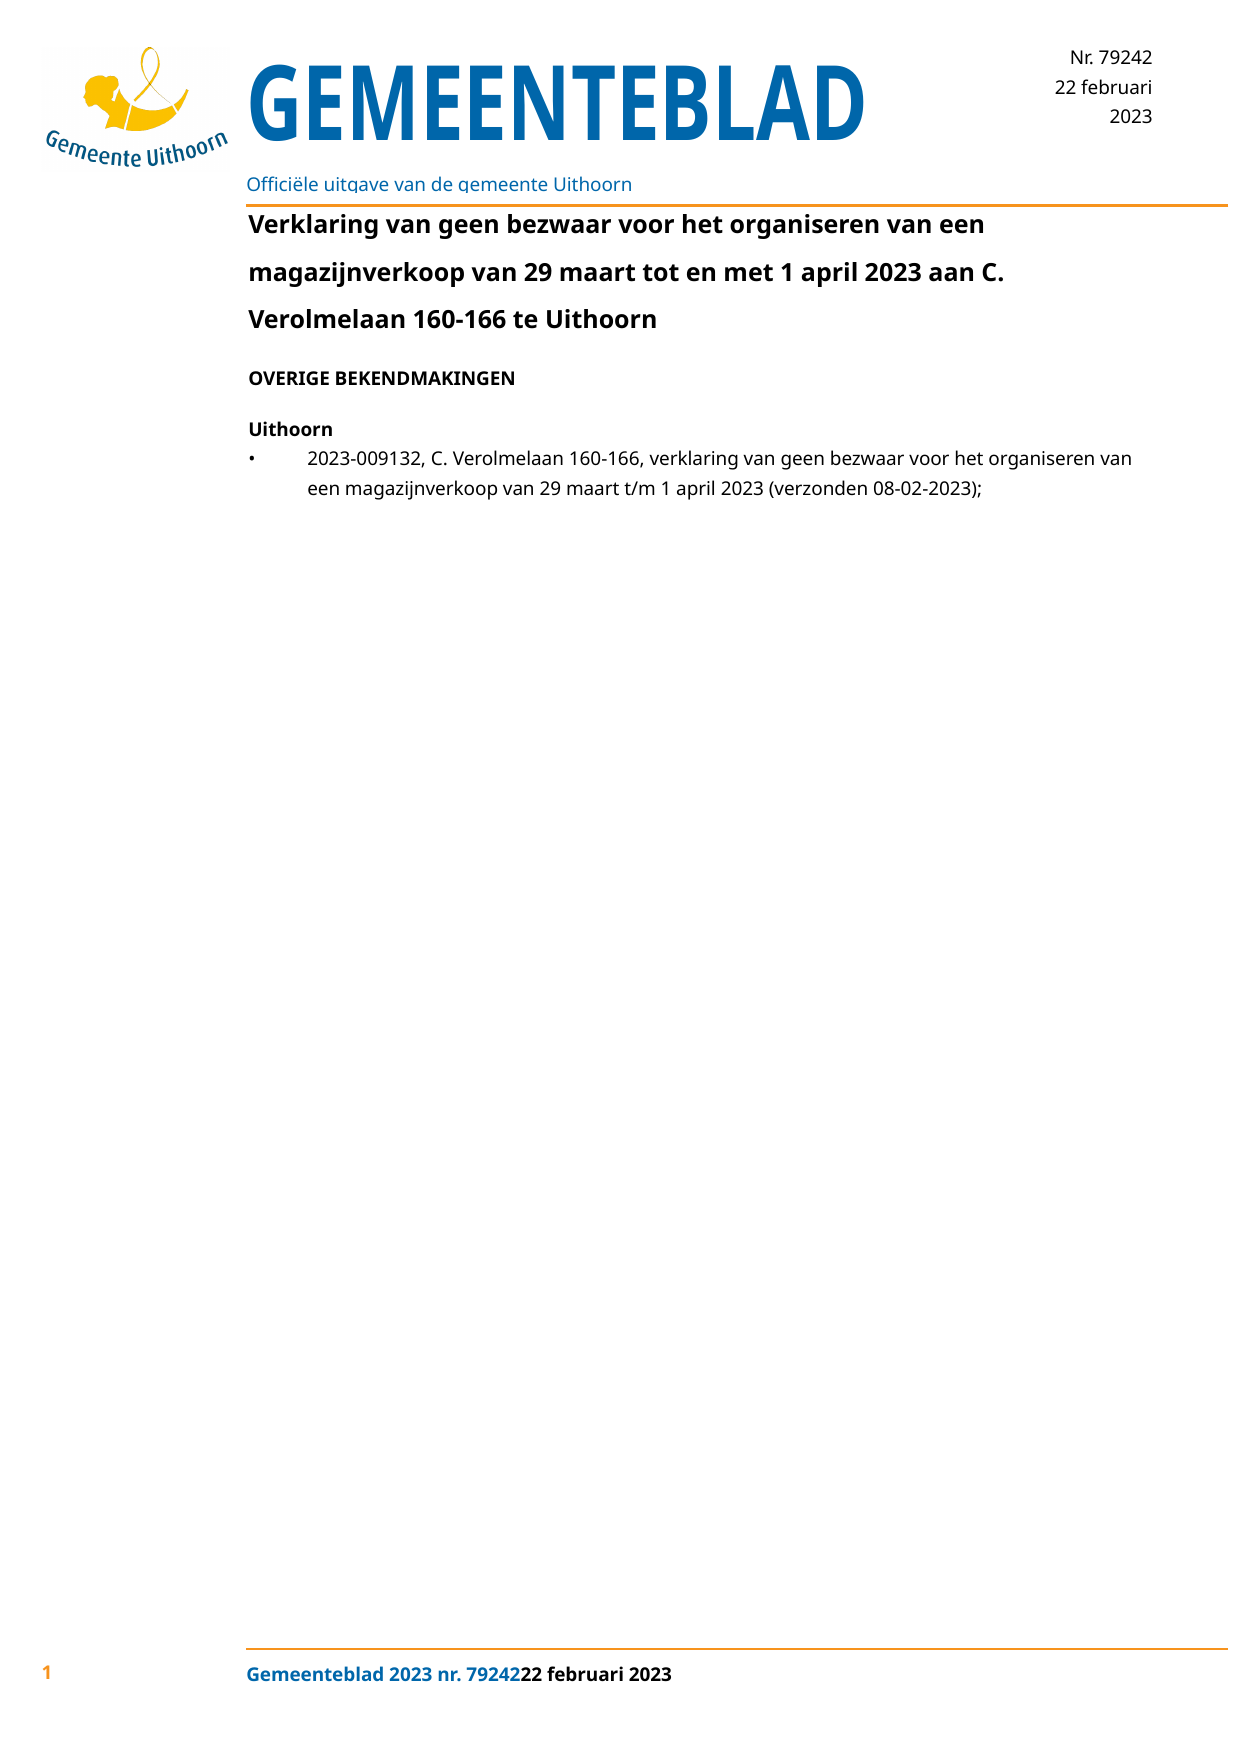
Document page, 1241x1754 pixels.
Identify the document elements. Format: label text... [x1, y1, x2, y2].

text Uithoorn [248, 416, 1152, 442]
text Verklaring van geen bezwaar voor het organiseren van een magazijnverkoop van 29 maart tot en met 1 april 2023 aan C. Verolmelaan 160-166 te Uithoorn [248, 207, 1152, 336]
text OVERIGE BEKENDMAKINGEN [248, 366, 1152, 391]
list 2023-009132, C. Verolmelaan 160-166, verklaring van geen bezwaar voor het organiseren van een magazijnverkoop van 29 maart t/m 1 april 2023 (verzonden 08-02-2023); [248, 446, 1152, 501]
picture [41, 47, 231, 172]
